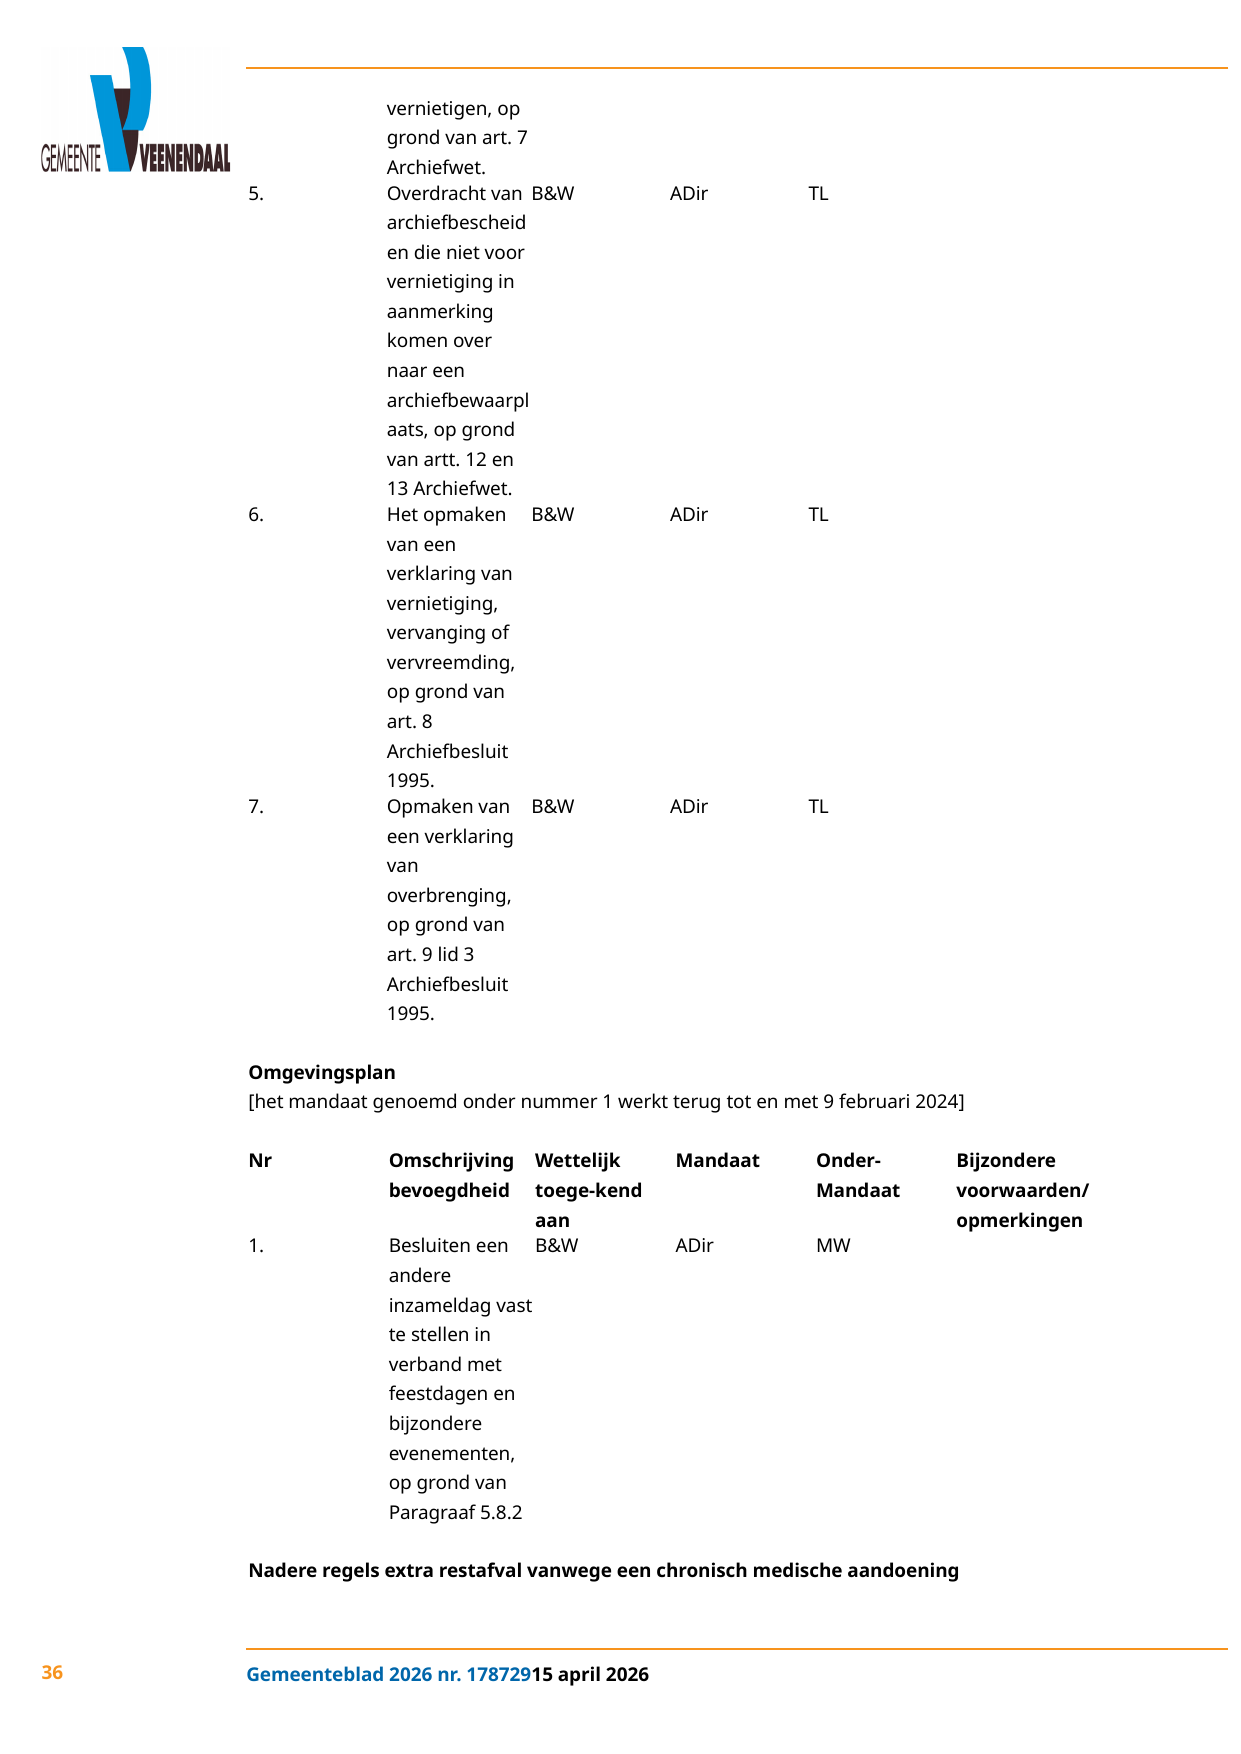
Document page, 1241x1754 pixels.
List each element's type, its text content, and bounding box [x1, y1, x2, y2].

text Nadere regels extra restafval vanwege een chronisch medische aandoening [248, 1557, 1152, 1583]
table_header Bijzondere voorwaarden/ opmerkingen [956, 1148, 1152, 1233]
table_cell ADir [670, 793, 808, 1026]
table_cell B&W [535, 1233, 675, 1524]
table_cell 1. [248, 1233, 388, 1524]
table_cell 6. [248, 501, 387, 793]
table_cell ADir [675, 1233, 816, 1524]
table_cell 7. [248, 793, 387, 1026]
table_cell MW [816, 1233, 956, 1524]
table_header Wettelijk toege-kend aan [535, 1148, 675, 1233]
picture [41, 47, 130, 172]
table_cell B&W [531, 501, 670, 793]
table_cell ADir [670, 501, 808, 793]
table_cell [248, 95, 387, 180]
text Omgevingsplan [248, 1059, 1152, 1084]
table_cell B&W [531, 793, 670, 1026]
table_cell Opmaken van een verklaring van overbrenging, op grond van art. 9 lid 3 Archiefbesluit 1995. [387, 793, 531, 1026]
table_cell TL [808, 501, 947, 793]
table_header Omschrijving bevoegdheid [389, 1148, 535, 1233]
table_cell ADir [670, 180, 808, 501]
table_cell [670, 95, 808, 180]
table_cell Het opmaken van een verklaring van vernietiging, vervanging of vervreemding, op grond van art. 8 Archiefbesluit 1995. [387, 501, 531, 793]
table_cell Overdracht van archiefbescheiden die niet voor vernietiging in aanmerking komen over naar een archiefbewaarplaats, op grond van artt. 12 en 13 Archiefwet. [387, 180, 531, 501]
table_cell [531, 95, 670, 180]
table_cell [947, 95, 1152, 180]
table_cell TL [808, 180, 947, 501]
table_cell B&W [531, 180, 670, 501]
table_header Onder- Mandaat [816, 1148, 956, 1233]
table_header Mandaat [675, 1148, 816, 1233]
picture [123, 47, 231, 172]
table_cell Besluiten een andere inzameldag vast te stellen in verband met feestdagen en bijzondere evenementen, op grond van Paragraaf 5.8.2 [389, 1233, 535, 1524]
table_cell 5. [248, 180, 387, 501]
table_header Nr [248, 1148, 388, 1233]
text [het mandaat genoemd onder nummer 1 werkt terug tot en met 9 februari 2024] [248, 1088, 1152, 1114]
table_cell [808, 95, 947, 180]
table_cell [947, 501, 1152, 793]
table_cell [947, 180, 1152, 501]
table_cell [956, 1233, 1152, 1524]
table_cell vernietigen, op grond van art. 7 Archiefwet. [387, 95, 531, 180]
table_cell TL [808, 793, 947, 1026]
table_cell [947, 793, 1152, 1026]
